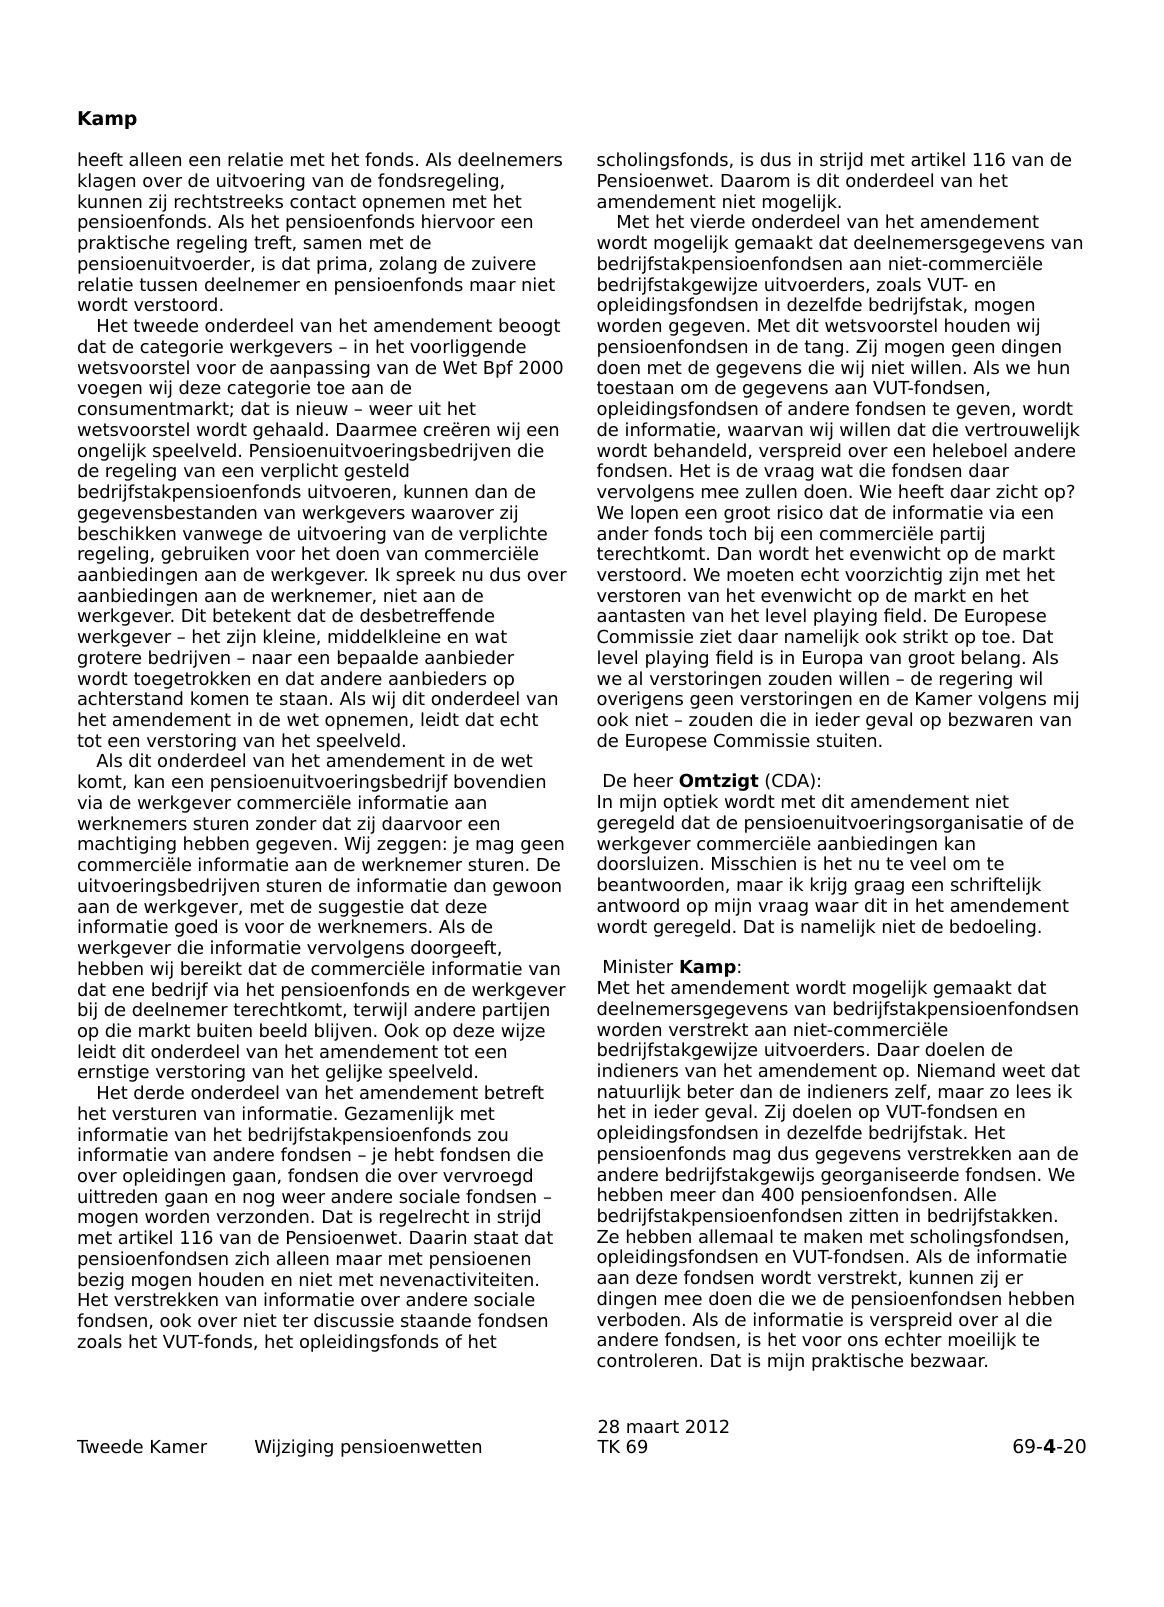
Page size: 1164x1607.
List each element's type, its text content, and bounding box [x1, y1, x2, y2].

text Als dit onderdeel van het amendement in de wet komt, kan een pensioenuitvoeringsbedrijf bovendien via de werkgever commerciële informatie aan werknemers sturen zonder dat zij daarvoor een machtiging hebben gegeven. Wij zeggen: je mag geen commerciële informatie aan de werknemer sturen. De uitvoeringsbedrijven sturen de informatie dan gewoon aan de werkgever, met de suggestie dat deze informatie goed is voor de werknemers. Als de werkgever die informatie vervolgens doorgeeft, hebben wij bereikt dat de commerciële informatie van dat ene bedrijf via het pensioenfonds en de werkgever bij de deelnemer terechtkomt, terwijl andere partijen op die markt buiten beeld blijven. Ook op deze wijze leidt dit onderdeel van het amendement tot een ernstige verstoring van het gelijke speelveld. [77, 751, 567, 1083]
text Met het amendement wordt mogelijk gemaakt dat deelnemersgegevens van bedrijfstakpensioenfondsen worden verstrekt aan niet-commerciële bedrijfstakgewijze uitvoerders. Daar doelen de indieners van het amendement op. Niemand weet dat natuurlijk beter dan de indieners zelf, maar zo lees ik het in ieder geval. Zij doelen op VUT-fondsen en opleidingsfondsen in dezelfde bedrijfstak. Het pensioenfonds mag dus gegevens verstrekken aan de andere bedrijfstakgewijs georganiseerde fondsen. We hebben meer dan 400 pensioenfondsen. Alle bedrijfstakpensioenfondsen zitten in bedrijfstakken. Ze hebben allemaal te maken met scholingsfondsen, opleidingsfondsen en VUT-fondsen. Als de informatie aan deze fondsen wordt verstrekt, kunnen zij er dingen mee doen die we de pensioenfondsen hebben verboden. Als de informatie is verspreid over al die andere fondsen, is het voor ons echter moeilijk te controleren. Dat is mijn praktische bezwaar. [596, 978, 1087, 1372]
text In mijn optiek wordt met dit amendement niet geregeld dat de pensioenuitvoeringsorganisatie of de werkgever commerciële aanbiedingen kan doorsluizen. Misschien is het nu te veel om te beantwoorden, maar ik krijg graag een schriftelijk antwoord op mijn vraag waar dit in het amendement wordt geregeld. Dat is namelijk niet de bedoeling. [596, 792, 1087, 937]
text Het tweede onderdeel van het amendement beoogt dat de categorie werkgevers – in het voorliggende wetsvoorstel voor de aanpassing van de Wet Bpf 2000 voegen wij deze categorie toe aan de consumentmarkt; dat is nieuw – weer uit het wetsvoorstel wordt gehaald. Daarmee creëren wij een ongelijk speelveld. Pensioenuitvoeringsbedrijven die de regeling van een verplicht gesteld bedrijfstakpensioenfonds uitvoeren, kunnen dan de gegevensbestanden van werkgevers waarover zij beschikken vanwege de uitvoering van de verplichte regeling, gebruiken voor het doen van commerciële aanbiedingen aan de werkgever. Ik spreek nu dus over aanbiedingen aan de werknemer, niet aan de werkgever. Dit betekent dat de desbetreffende werkgever – het zijn kleine, middelkleine en wat grotere bedrijven – naar een bepaalde aanbieder wordt toegetrokken en dat andere aanbieders op achterstand komen te staan. Als wij dit onderdeel van het amendement in de wet opnemen, leidt dat echt tot een verstoring van het speelveld. [77, 316, 567, 751]
text Met het vierde onderdeel van het amendement wordt mogelijk gemaakt dat deelnemersgegevens van bedrijfstakpensioenfondsen aan niet-commerciële bedrijfstakgewijze uitvoerders, zoals VUT- en opleidingsfondsen in dezelfde bedrijfstak, mogen worden gegeven. Met dit wetsvoorstel houden wij pensioenfondsen in de tang. Zij mogen geen dingen doen met de gegevens die wij niet willen. Als we hun toestaan om de gegevens aan VUT-fondsen, opleidingsfondsen of andere fondsen te geven, wordt de informatie, waarvan wij willen dat die vertrouwelijk wordt behandeld, verspreid over een heleboel andere fondsen. Het is de vraag wat die fondsen daar vervolgens mee zullen doen. Wie heeft daar zicht op? We lopen een groot risico dat de informatie via een ander fonds toch bij een commerciële partij terechtkomt. Dan wordt het evenwicht op de markt verstoord. We moeten echt voorzichtig zijn met het verstoren van het evenwicht op de markt en het aantasten van het level playing field. De Europese Commissie ziet daar namelijk ook strikt op toe. Dat level playing field is in Europa van groot belang. Als we al verstoringen zouden willen – de regering wil overigens geen verstoringen en de Kamer volgens mij ook niet – zouden die in ieder geval op bezwaren van de Europese Commissie stuiten. [596, 212, 1087, 751]
text heeft alleen een relatie met het fonds. Als deelnemers klagen over de uitvoering van de fondsregeling, kunnen zij rechtstreeks contact opnemen met het pensioenfonds. Als het pensioenfonds hiervoor een praktische regeling treft, samen met de pensioenuitvoerder, is dat prima, zolang de zuivere relatie tussen deelnemer en pensioenfonds maar niet wordt verstoord. [77, 150, 567, 316]
text De heer Omtzigt (CDA): [596, 771, 1087, 792]
text Minister Kamp: [596, 957, 1087, 978]
text scholingsfonds, is dus in strijd met artikel 116 van de Pensioenwet. Daarom is dit onderdeel van het amendement niet mogelijk. [596, 150, 1087, 212]
text Het derde onderdeel van het amendement betreft het versturen van informatie. Gezamenlijk met informatie van het bedrijfstakpensioenfonds zou informatie van andere fondsen – je hebt fondsen die over opleidingen gaan, fondsen die over vervroegd uittreden gaan en nog weer andere sociale fondsen – mogen worden verzonden. Dat is regelrecht in strijd met artikel 116 van de Pensioenwet. Daarin staat dat pensioenfondsen zich alleen maar met pensioenen bezig mogen houden en niet met nevenactiviteiten. Het verstrekken van informatie over andere sociale fondsen, ook over niet ter discussie staande fondsen zoals het VUT-fonds, het opleidingsfonds of het [77, 1083, 567, 1352]
